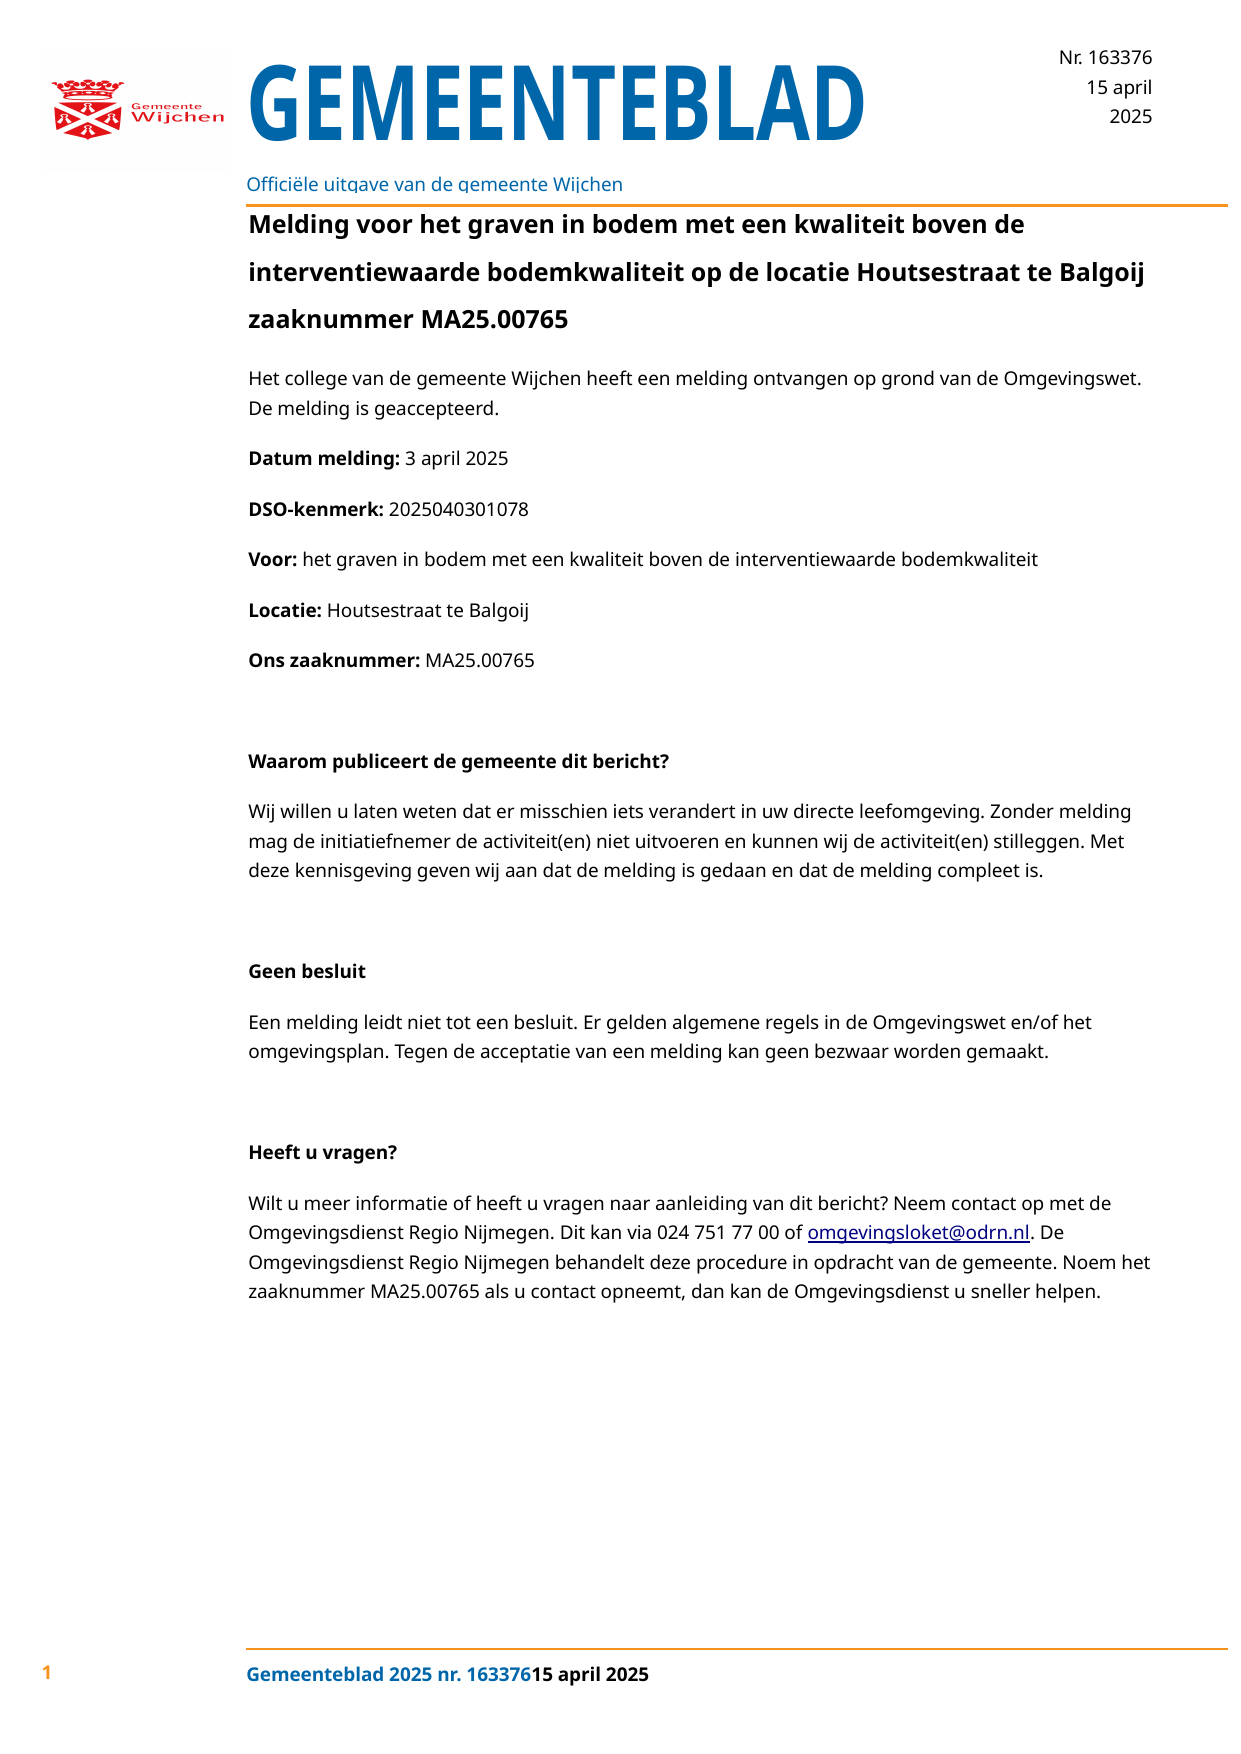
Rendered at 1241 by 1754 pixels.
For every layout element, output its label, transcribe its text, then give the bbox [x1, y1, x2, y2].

text Waarom publiceert de gemeente dit bericht? [248, 748, 1152, 774]
text Datum melding: 3 april 2025 [248, 446, 1152, 471]
text DSO-kenmerk: 2025040301078 [248, 496, 1152, 522]
picture [41, 47, 231, 172]
text Een melding leidt niet tot een besluit. Er gelden algemene regels in de Omgevingswet en/of het omgevingsplan. Tegen de acceptatie van een melding kan geen bezwaar worden gemaakt. [248, 1009, 1152, 1064]
text Locatie: Houtsestraat te Balgoij [248, 597, 1152, 622]
text Wij willen u laten weten dat er misschien iets verandert in uw directe leefomgeving. Zonder melding mag de initiatiefnemer de activiteit(en) niet uitvoeren en kunnen wij de activiteit(en) stilleggen. Met deze kennisgeving geven wij aan dat de melding is gedaan en dat de melding compleet is. [248, 798, 1152, 883]
text Melding voor het graven in bodem met een kwaliteit boven de interventiewaarde bodemkwaliteit op de locatie Houtsestraat te Balgoij zaaknummer MA25.00765 [248, 207, 1152, 336]
text Wilt u meer informatie of heeft u vragen naar aanleiding van dit bericht? Neem contact op met de Omgevingsdienst Regio Nijmegen. Dit kan via 024 751 77 00 of omgevingsloket@odrn.nl. De Omgevingsdienst Regio Nijmegen behandelt deze procedure in opdracht van de gemeente. Noem het zaaknummer MA25.00765 als u contact opneemt, dan kan de Omgevingsdienst u sneller helpen. [248, 1190, 1152, 1304]
text Ons zaaknummer: MA25.00765 [248, 647, 1152, 673]
text Heeft u vragen? [248, 1139, 1152, 1165]
text Geen besluit [248, 958, 1152, 984]
text Voor: het graven in bodem met een kwaliteit boven de interventiewaarde bodemkwaliteit [248, 546, 1152, 572]
text Het college van de gemeente Wijchen heeft een melding ontvangen op grond van de Omgevingswet. De melding is geaccepteerd. [248, 366, 1152, 421]
